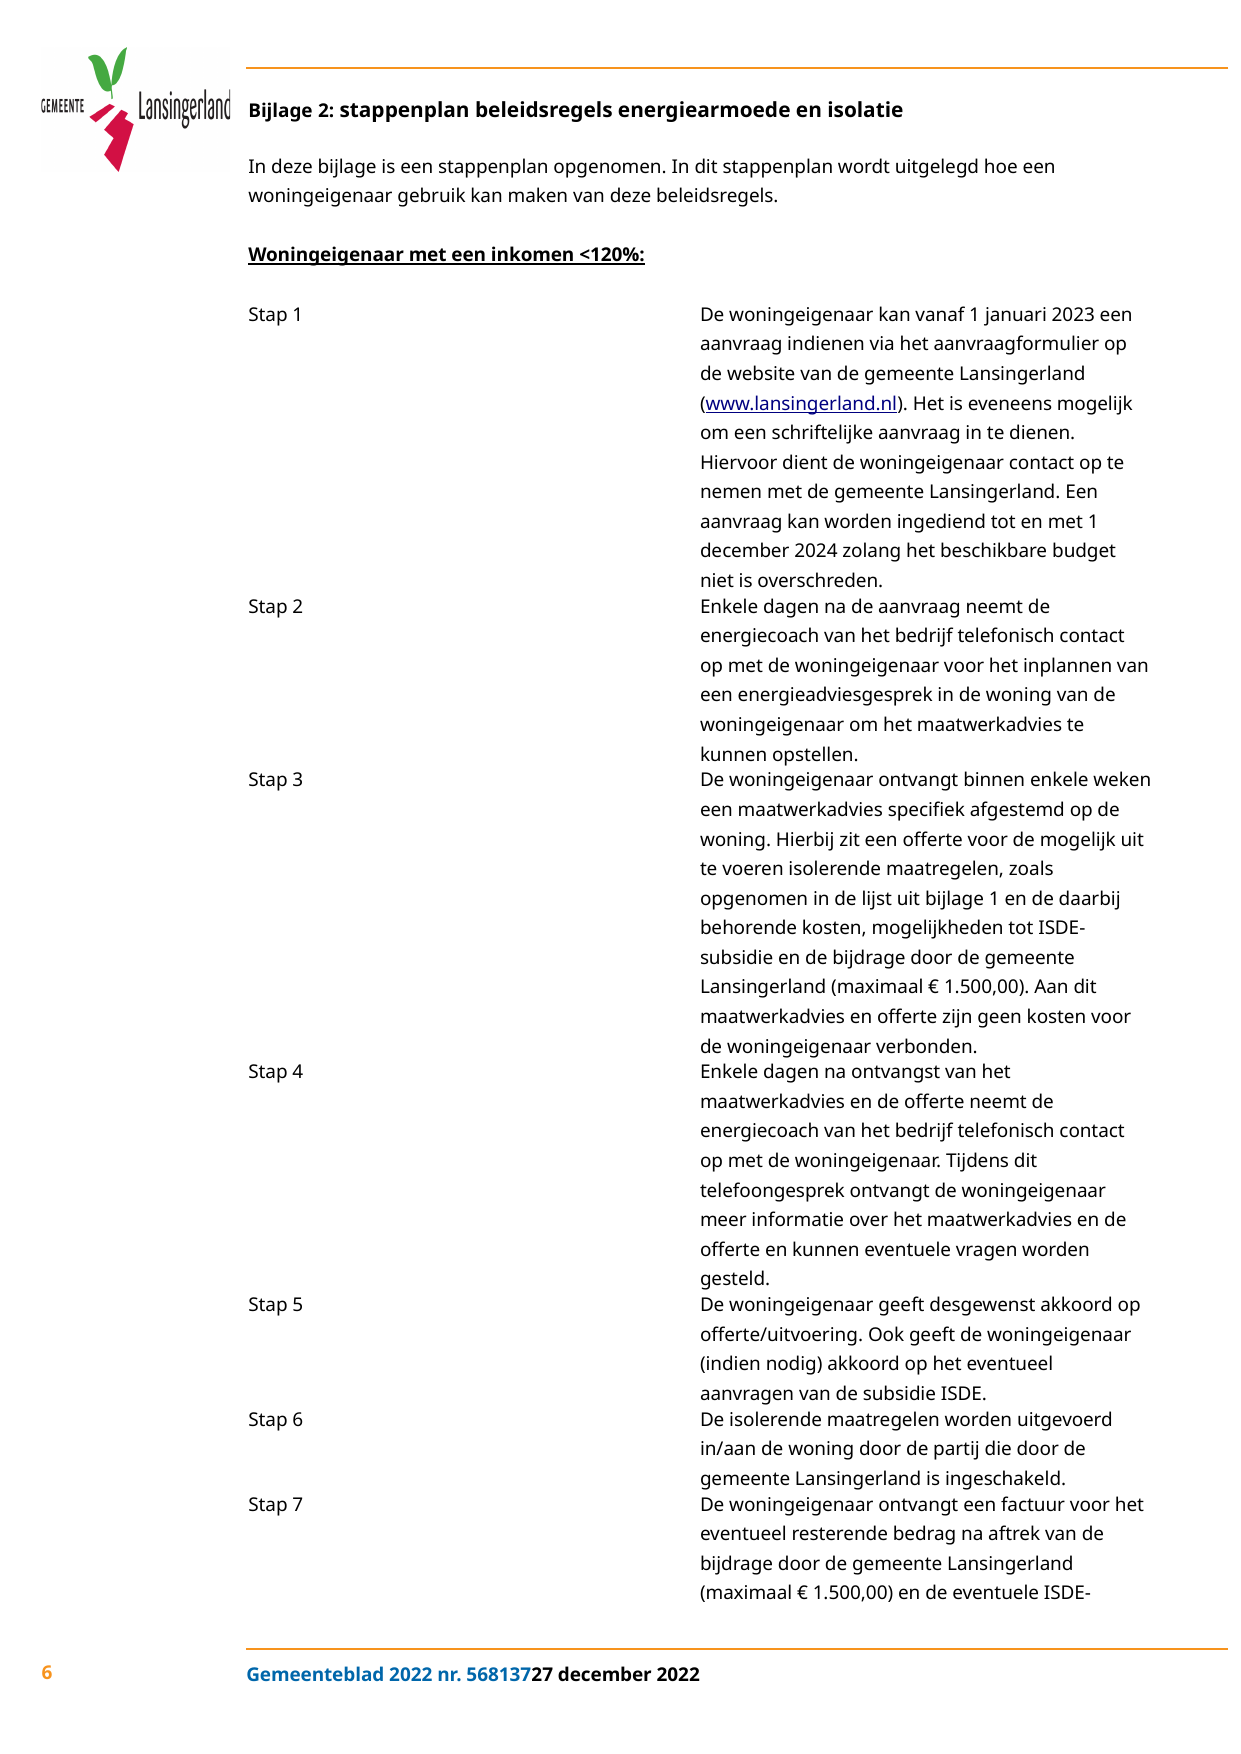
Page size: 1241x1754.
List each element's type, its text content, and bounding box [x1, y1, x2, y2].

text In deze bijlage is een stappenplan opgenomen. In dit stappenplan wordt uitgelegd hoe een woningeigenaar gebruik kan maken van deze beleidsregels. [248, 153, 1152, 208]
table_cell Stap 2 [248, 593, 700, 767]
table_cell Enkele dagen na de aanvraag neemt de energiecoach van het bedrijf telefonisch contact op met de woningeigenaar voor het inplannen van een energieadviesgesprek in de woning van de woningeigenaar om het maatwerkadvies te kunnen opstellen. [700, 593, 1152, 767]
table_cell Stap 4 [248, 1059, 700, 1291]
table_cell Stap 5 [248, 1291, 700, 1406]
table_cell Enkele dagen na ontvangst van het maatwerkadvies en de offerte neemt de energiecoach van het bedrijf telefonisch contact op met de woningeigenaar. Tijdens dit telefoongesprek ontvangt de woningeigenaar meer informatie over het maatwerkadvies en de offerte en kunnen eventuele vragen worden gesteld. [700, 1059, 1152, 1291]
table_header Stap 1 [248, 301, 700, 593]
table_cell De isolerende maatregelen worden uitgevoerd in/aan de woning door de partij die door de gemeente Lansingerland is ingeschakeld. [700, 1406, 1152, 1491]
table_cell De woningeigenaar ontvangt binnen enkele weken een maatwerkadvies specifiek afgestemd op de woning. Hierbij zit een offerte voor de mogelijk uit te voeren isolerende maatregelen, zoals opgenomen in de lijst uit bijlage 1 en de daarbij behorende kosten, mogelijkheden tot ISDE-subsidie en de bijdrage door de gemeente Lansingerland (maximaal € 1.500,00). Aan dit maatwerkadvies en offerte zijn geen kosten voor de woningeigenaar verbonden. [700, 767, 1152, 1058]
table_cell De woningeigenaar ontvangt een factuur voor het eventueel resterende bedrag na aftrek van de bijdrage door de gemeente Lansingerland (maximaal € 1.500,00) en de eventuele ISDE- [700, 1491, 1152, 1605]
table_cell Stap 7 [248, 1491, 700, 1605]
table_cell Stap 3 [248, 767, 700, 1058]
text Bijlage 2: stappenplan beleidsregels energiearmoede en isolatie [248, 95, 1152, 123]
text Woningeigenaar met een inkomen <120%: [248, 242, 1152, 267]
table_cell Stap 6 [248, 1406, 700, 1491]
table_header De woningeigenaar kan vanaf 1 januari 2023 een aanvraag indienen via het aanvraagformulier op de website van de gemeente Lansingerland (www.lansingerland.nl). Het is eveneens mogelijk om een schriftelijke aanvraag in te dienen. Hiervoor dient de woningeigenaar contact op te nemen met de gemeente Lansingerland. Een aanvraag kan worden ingediend tot en met 1 december 2024 zolang het beschikbare budget niet is overschreden. [700, 301, 1152, 593]
picture [41, 47, 231, 172]
table_cell De woningeigenaar geeft desgewenst akkoord op offerte/uitvoering. Ook geeft de woningeigenaar (indien nodig) akkoord op het eventueel aanvragen van de subsidie ISDE. [700, 1291, 1152, 1406]
